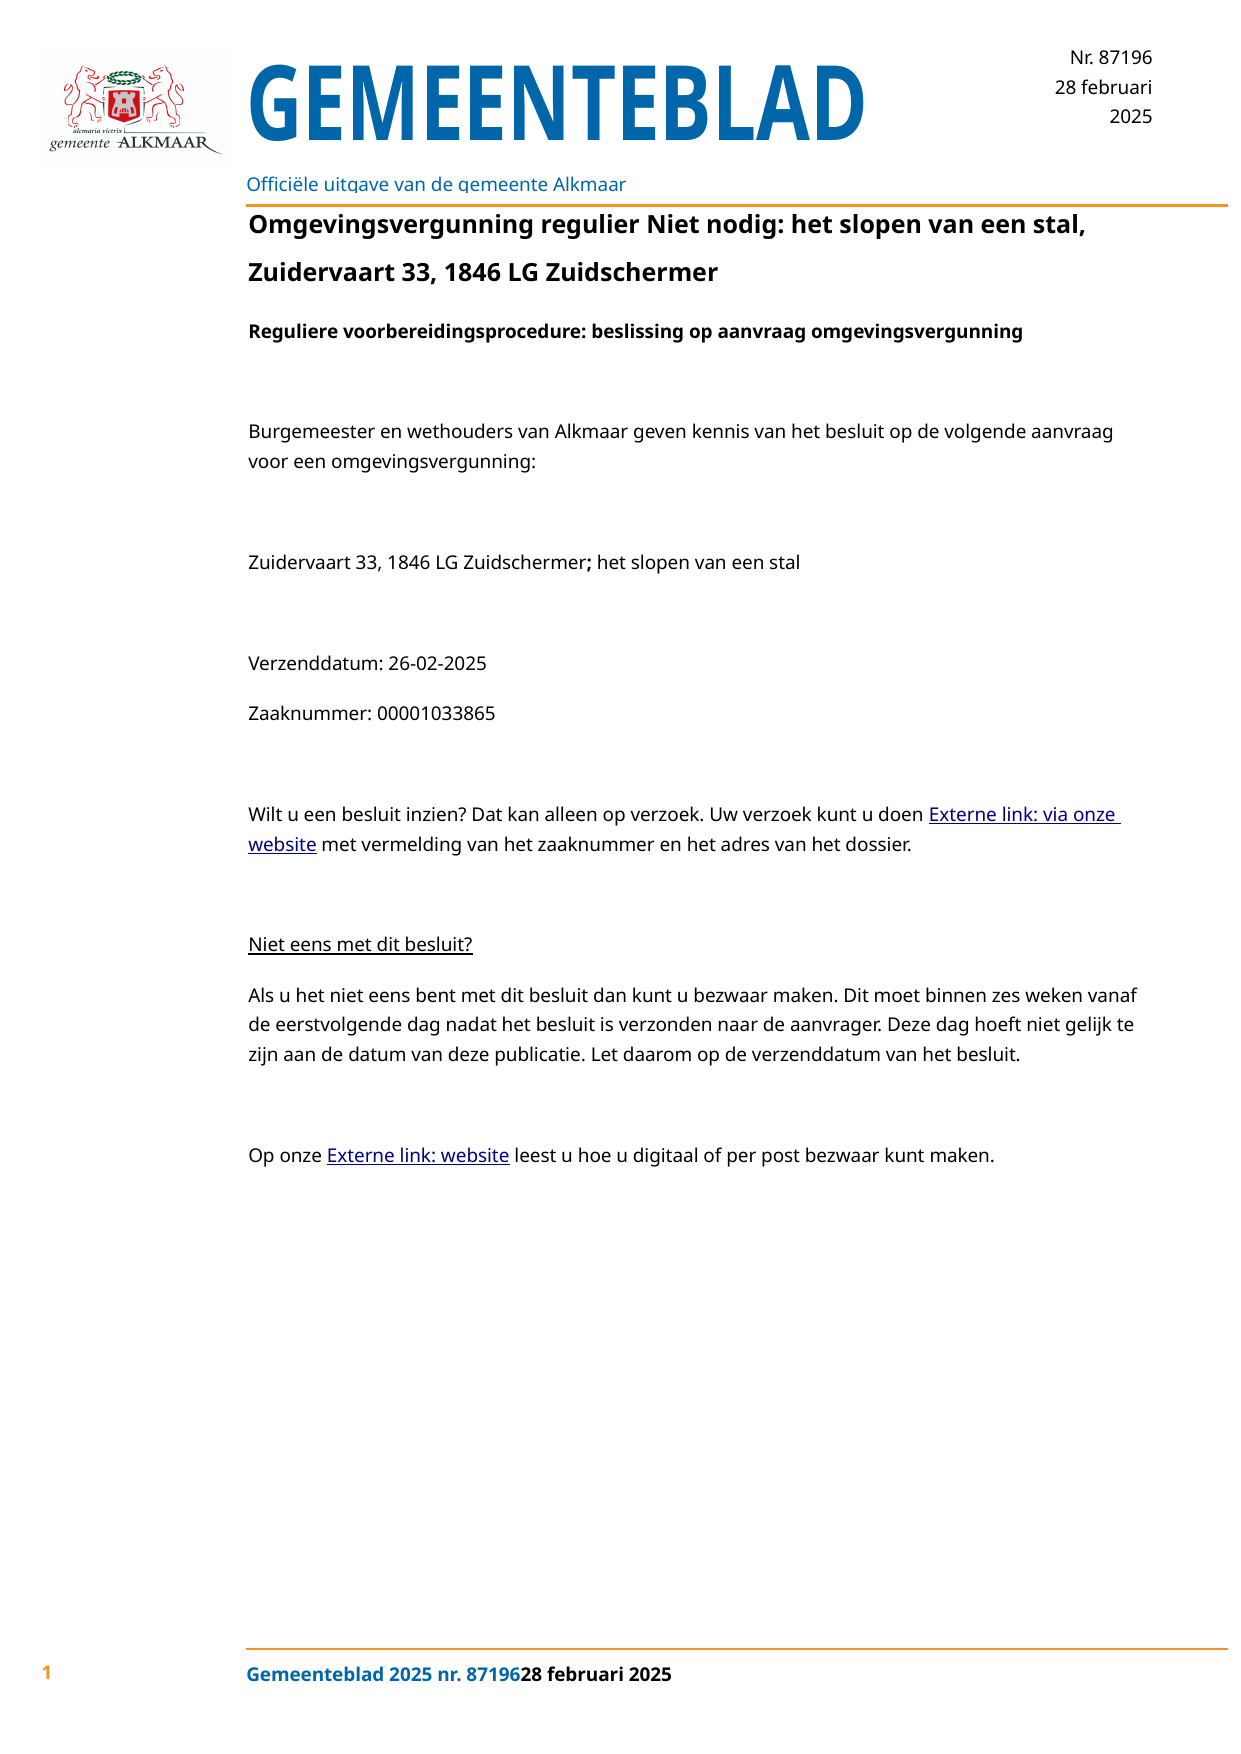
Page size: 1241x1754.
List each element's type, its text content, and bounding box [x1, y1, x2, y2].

text Als u het niet eens bent met dit besluit dan kunt u bezwaar maken. Dit moet binnen zes weken vanaf de eerstvolgende dag nadat het besluit is verzonden naar de aanvrager. Deze dag hoeft niet gelijk te zijn aan de datum van deze publicatie. Let daarom op de verzenddatum van het besluit. [248, 982, 1152, 1067]
text Niet eens met dit besluit? [248, 932, 1152, 957]
text Zaaknummer: 00001033865 [248, 700, 1152, 726]
text Reguliere voorbereidingsprocedure: beslissing op aanvraag omgevingsvergunning [248, 318, 1152, 344]
text Verzenddatum: 26-02-2025 [248, 650, 1152, 676]
text Op onze Externe link: website leest u hoe u digitaal of per post bezwaar kunt maken. [248, 1142, 1152, 1168]
picture [41, 47, 231, 172]
text Omgevingsvergunning regulier Niet nodig: het slopen van een stal, Zuidervaart 33, 1846 LG Zuidschermer [248, 207, 1152, 288]
text Zuidervaart 33, 1846 LG Zuidschermer; het slopen van een stal [248, 549, 1152, 575]
text Burgemeester en wethouders van Alkmaar geven kennis van het besluit op de volgende aanvraag voor een omgevingsvergunning: [248, 419, 1152, 474]
text Wilt u een besluit inzien? Dat kan alleen op verzoek. Uw verzoek kunt u doen Externe link: via onze website met vermelding van het zaaknummer en het adres van het dossier. [248, 801, 1152, 857]
